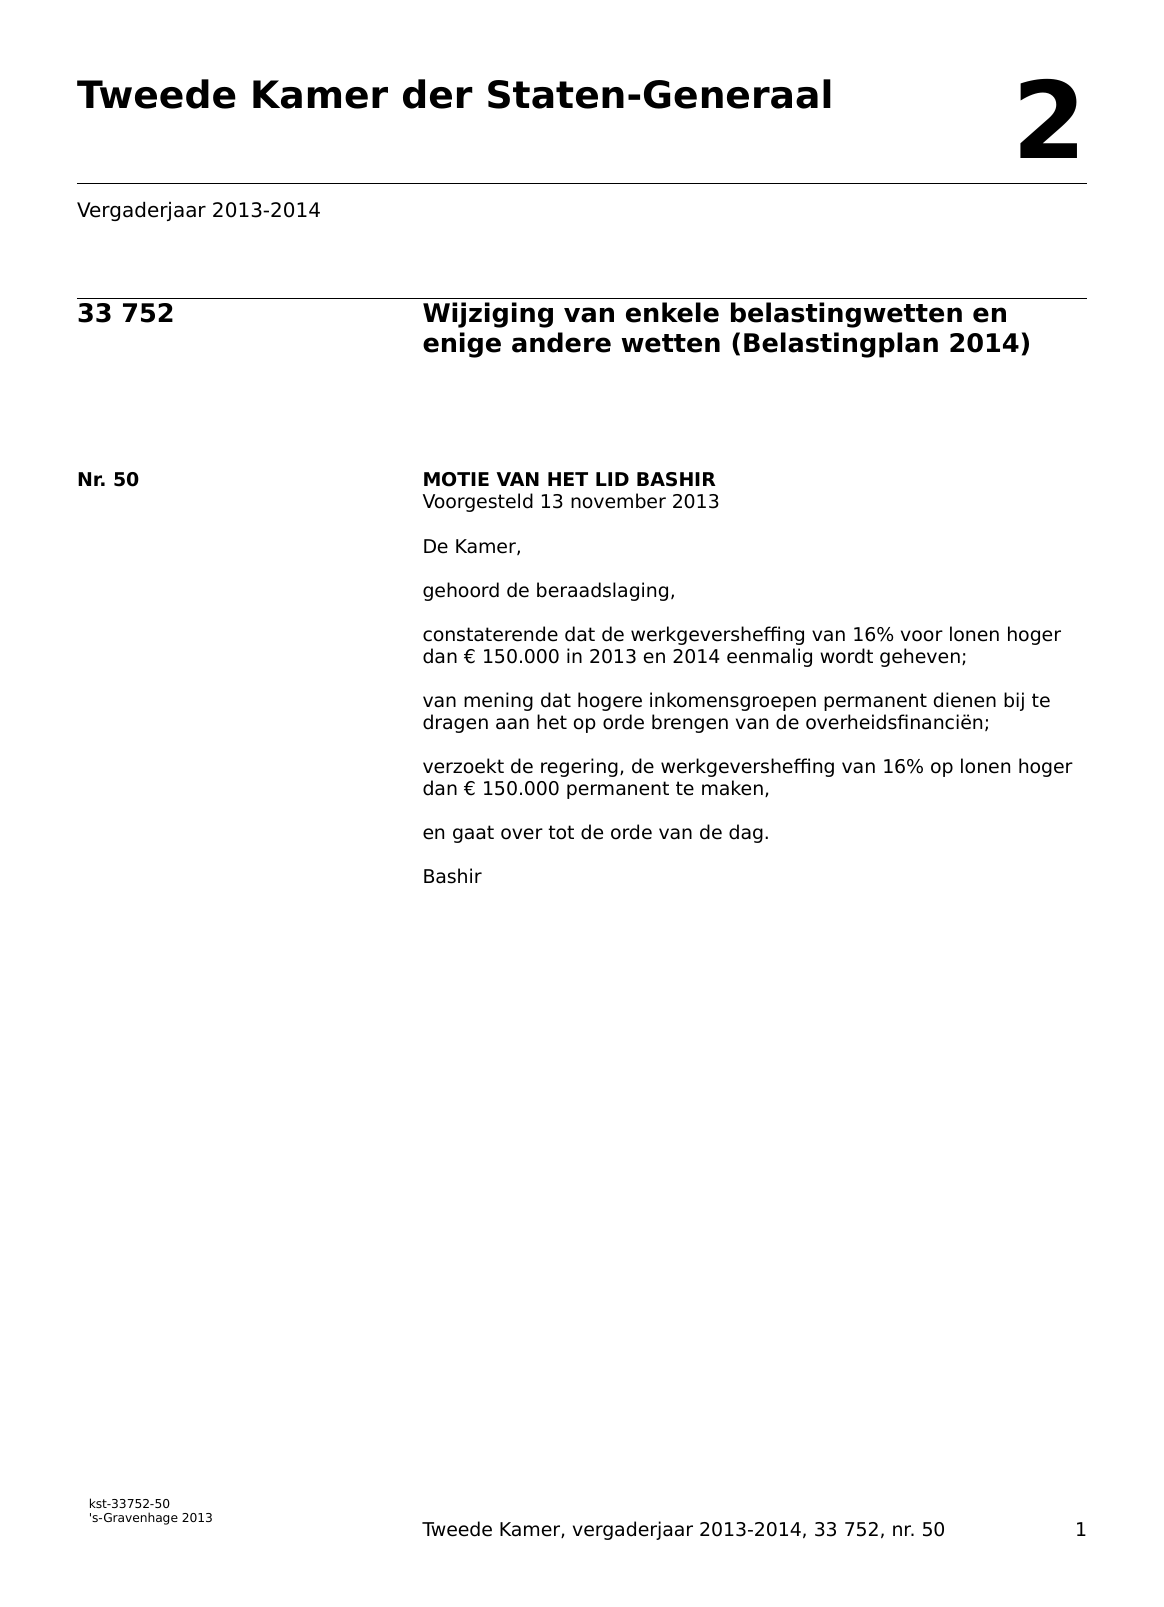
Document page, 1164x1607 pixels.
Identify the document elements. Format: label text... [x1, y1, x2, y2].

text Bashir [422, 866, 1087, 888]
table_header 2 [886, 59, 1087, 183]
text en gaat over tot de orde van de dag. [422, 822, 1087, 844]
text De Kamer, [422, 536, 1087, 557]
text constaterende dat de werkgeversheffing van 16% voor lonen hoger dan € 150.000 in 2013 en 2014 eenmalig wordt geheven; [422, 624, 1087, 668]
text verzoekt de regering, de werkgeversheffing van 16% op lonen hoger dan € 150.000 permanent te maken, [422, 756, 1087, 800]
table_header Tweede Kamer der Staten-Generaal [77, 59, 886, 183]
text gehoord de beraadslaging, [422, 580, 1087, 602]
table_cell Vergaderjaar 2013-2014 [77, 184, 1087, 298]
text 's-Gravenhage 2013 [88, 1511, 323, 1525]
subtitle Nr. 50 MOTIE VAN HET LID BASHIR [77, 469, 1087, 491]
text Voorgesteld 13 november 2013 [422, 491, 1087, 513]
subtitle 33 752 Wijziging van enkele belastingwetten en enige andere wetten (Belastingplan 2014) [77, 299, 1087, 358]
text van mening dat hogere inkomensgroepen permanent dienen bij te dragen aan het op orde brengen van de overheidsfinanciën; [422, 690, 1087, 734]
text kst-33752-50 [88, 1497, 323, 1511]
